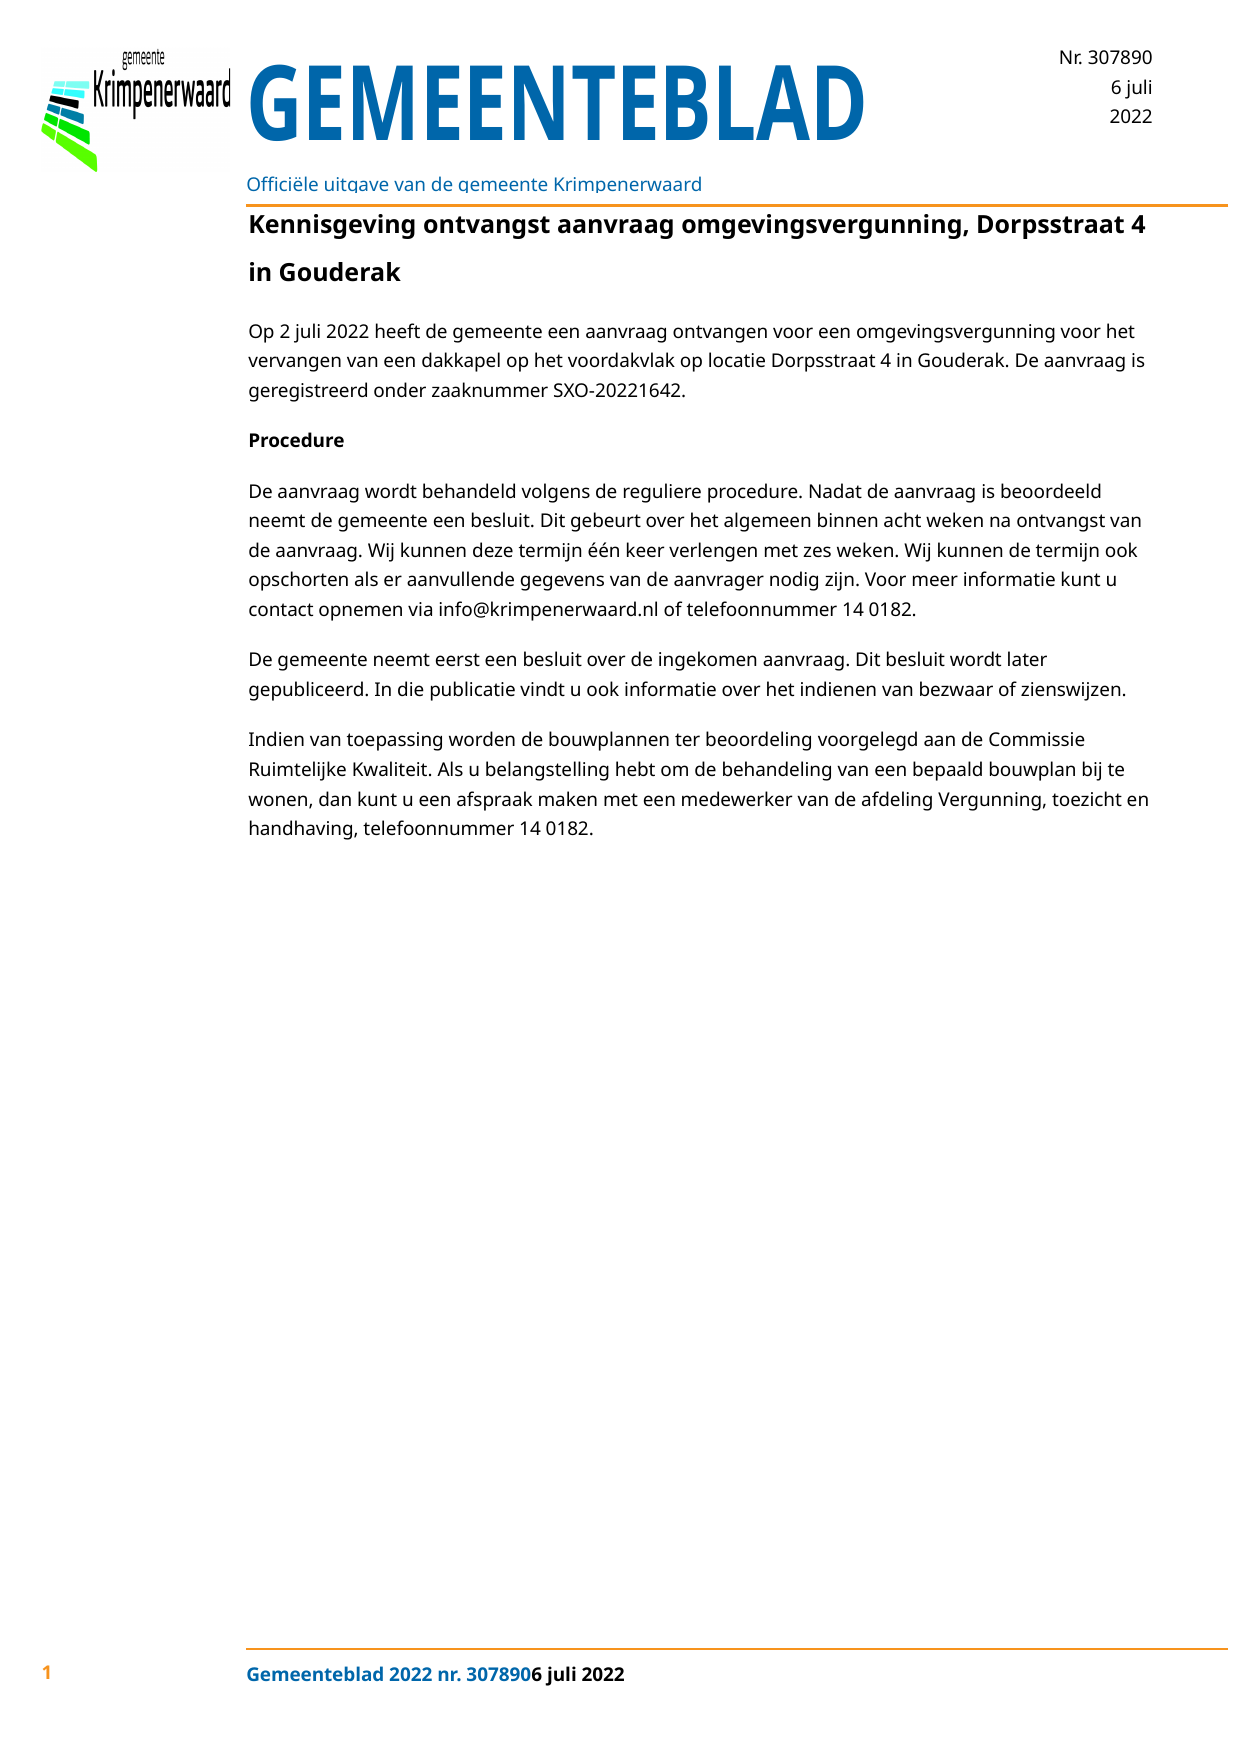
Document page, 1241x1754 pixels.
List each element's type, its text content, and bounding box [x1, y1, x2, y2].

text De aanvraag wordt behandeld volgens de reguliere procedure. Nadat de aanvraag is beoordeeld neemt de gemeente een besluit. Dit gebeurt over het algemeen binnen acht weken na ontvangst van de aanvraag. Wij kunnen deze termijn één keer verlengen met zes weken. Wij kunnen de termijn ook opschorten als er aanvullende gegevens van de aanvrager nodig zijn. Voor meer informatie kunt u contact opnemen via info@krimpenerwaard.nl of telefoonnummer 14 0182. [248, 478, 1152, 622]
text Indien van toepassing worden de bouwplannen ter beoordeling voorgelegd aan de Commissie Ruimtelijke Kwaliteit. Als u belangstelling hebt om de behandeling van een bepaald bouwplan bij te wonen, dan kunt u een afspraak maken met een medewerker van de afdeling Vergunning, toezicht en handhaving, telefoonnummer 14 0182. [248, 727, 1152, 841]
text De gemeente neemt eerst een besluit over de ingekomen aanvraag. Dit besluit wordt later gepubliceerd. In die publicatie vindt u ook informatie over het indienen van bezwaar of zienswijzen. [248, 647, 1152, 702]
text Kennisgeving ontvangst aanvraag omgevingsvergunning, Dorpsstraat 4 in Gouderak [248, 207, 1152, 288]
picture [41, 47, 231, 172]
text Procedure [248, 427, 1152, 453]
text Op 2 juli 2022 heeft de gemeente een aanvraag ontvangen voor een omgevingsvergunning voor het vervangen van een dakkapel op het voordakvlak op locatie Dorpsstraat 4 in Gouderak. De aanvraag is geregistreerd onder zaaknummer SXO-20221642. [248, 318, 1152, 403]
